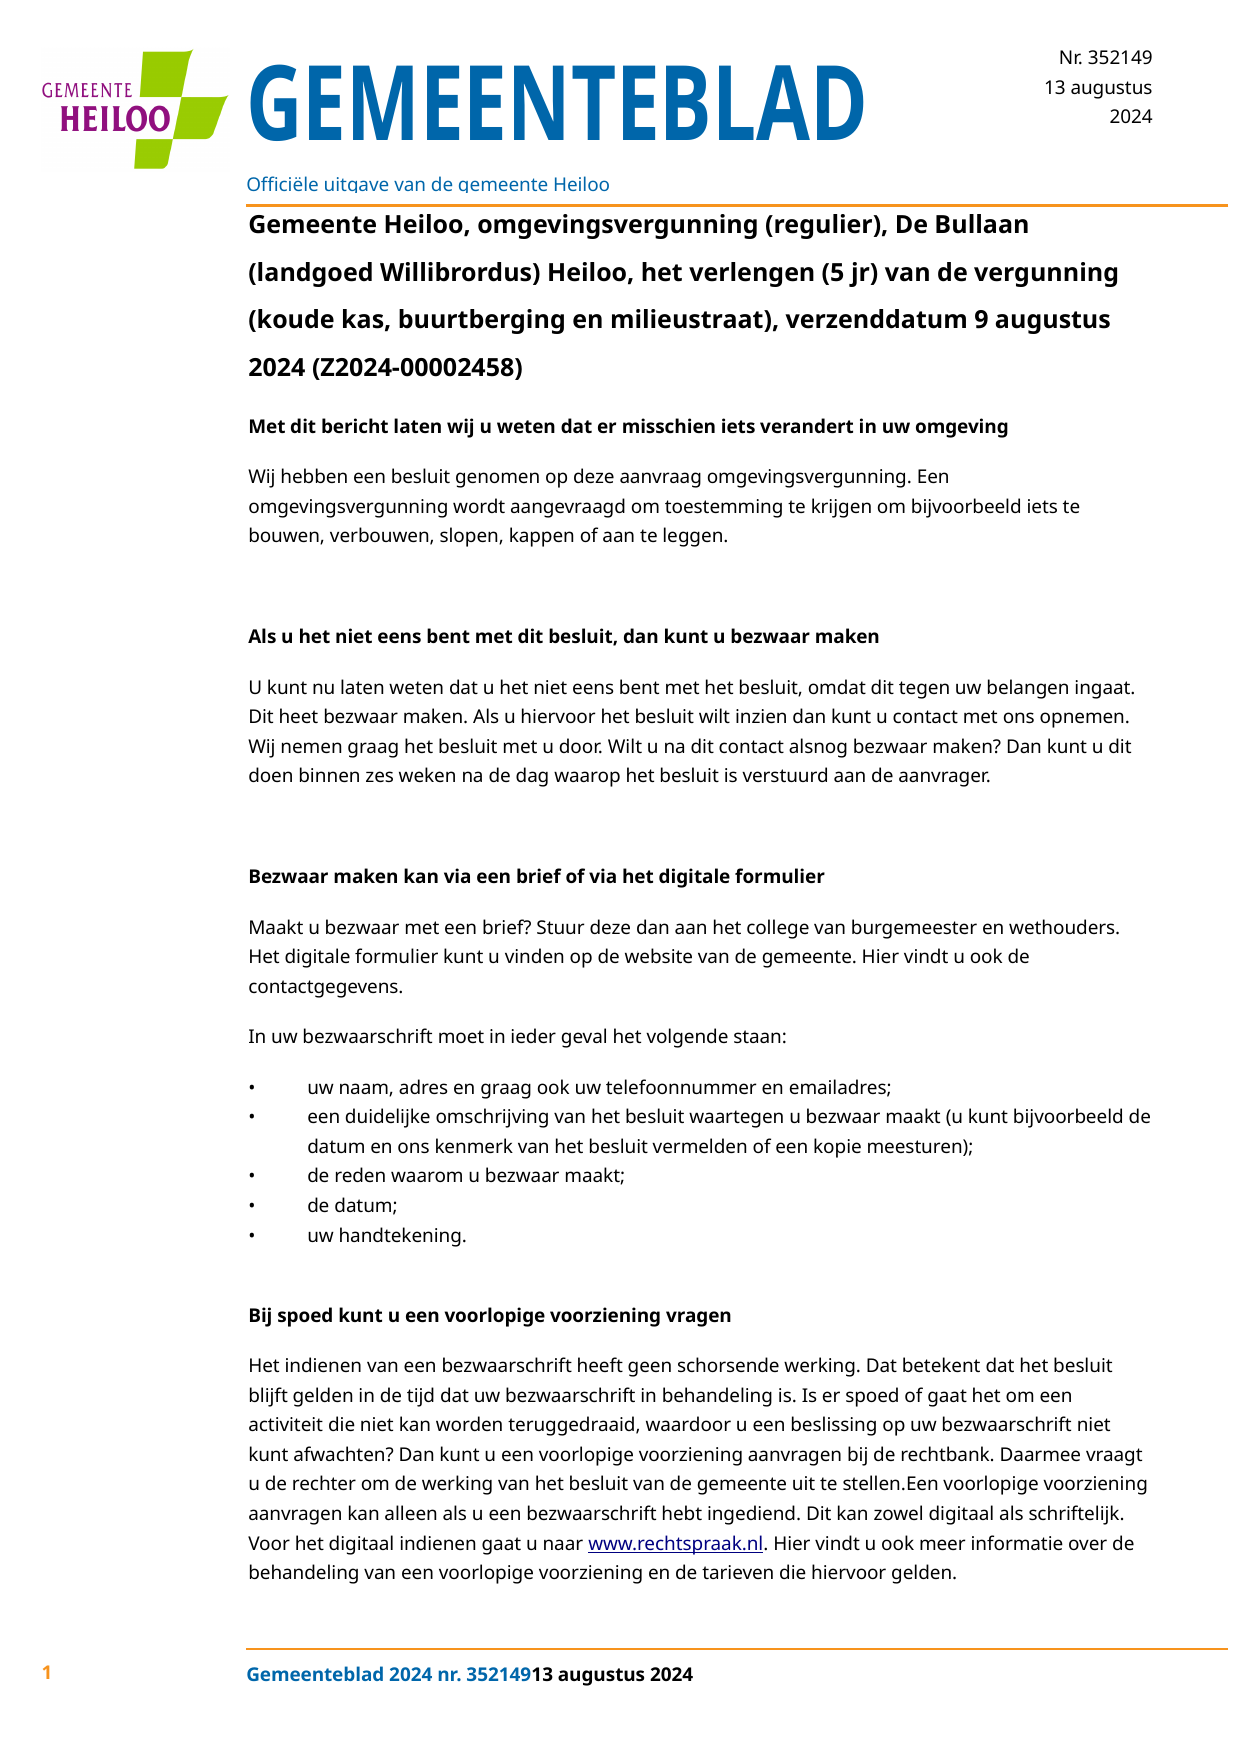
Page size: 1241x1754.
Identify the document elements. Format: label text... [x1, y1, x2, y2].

text Gemeente Heiloo, omgevingsvergunning (regulier), De Bullaan (landgoed Willibrordus) Heiloo, het verlengen (5 jr) van de vergunning (koude kas, buurtberging en milieustraat), verzenddatum 9 augustus 2024 (Z2024-00002458) [248, 207, 1152, 384]
text Wij hebben een besluit genomen op deze aanvraag omgevingsvergunning. Een omgevingsvergunning wordt aangevraagd om toestemming te krijgen om bijvoorbeeld iets te bouwen, verbouwen, slopen, kappen of aan te leggen. [248, 463, 1152, 548]
text In uw bezwaarschrift moet in ieder geval het volgende staan: [248, 1023, 1152, 1049]
list uw handtekening. [248, 1222, 1152, 1248]
text Maakt u bezwaar met een brief? Stuur deze dan aan het college van burgemeester en wethouders. Het digitale formulier kunt u vinden op de website van de gemeente. Hier vindt u ook de contactgegevens. [248, 914, 1152, 999]
list de reden waarom u bezwaar maakt; [248, 1163, 1152, 1188]
text Als u het niet eens bent met dit besluit, dan kunt u bezwaar maken [248, 623, 1152, 649]
text Het indienen van een bezwaarschrift heeft geen schorsende werking. Dat betekent dat het besluit blijft gelden in de tijd dat uw bezwaarschrift in behandeling is. Is er spoed of gaat het om een activiteit die niet kan worden teruggedraaid, waardoor u een beslissing op uw bezwaarschrift niet kunt afwachten? Dan kunt u een voorlopige voorziening aanvragen bij de rechtbank. Daarmee vraagt u de rechter om de werking van het besluit van de gemeente uit te stellen.Een voorlopige voorziening aanvragen kan alleen als u een bezwaarschrift hebt ingediend. Dit kan zowel digitaal als schriftelijk. Voor het digitaal indienen gaat u naar www.rechtspraak.nl. Hier vindt u ook meer informatie over de behandeling van een voorlopige voorziening en de tarieven die hiervoor gelden. [248, 1352, 1152, 1585]
list de datum; [248, 1192, 1152, 1218]
text U kunt nu laten weten dat u het niet eens bent met het besluit, omdat dit tegen uw belangen ingaat. Dit heet bezwaar maken. Als u hiervoor het besluit wilt inzien dan kunt u contact met ons opnemen. Wij nemen graag het besluit met u door. Wilt u na dit contact alsnog bezwaar maken? Dan kunt u dit doen binnen zes weken na de dag waarop het besluit is verstuurd aan de aanvrager. [248, 674, 1152, 788]
list uw naam, adres en graag ook uw telefoonnummer en emailadres; [248, 1074, 1152, 1100]
text Bij spoed kunt u een voorlopige voorziening vragen [248, 1302, 1152, 1328]
picture [41, 47, 231, 172]
text Bezwaar maken kan via een brief of via het digitale formulier [248, 863, 1152, 889]
list een duidelijke omschrijving van het besluit waartegen u bezwaar maakt (u kunt bijvoorbeeld de datum en ons kenmerk van het besluit vermelden of een kopie meesturen); [248, 1103, 1152, 1159]
text Met dit bericht laten wij u weten dat er misschien iets verandert in uw omgeving [248, 413, 1152, 439]
